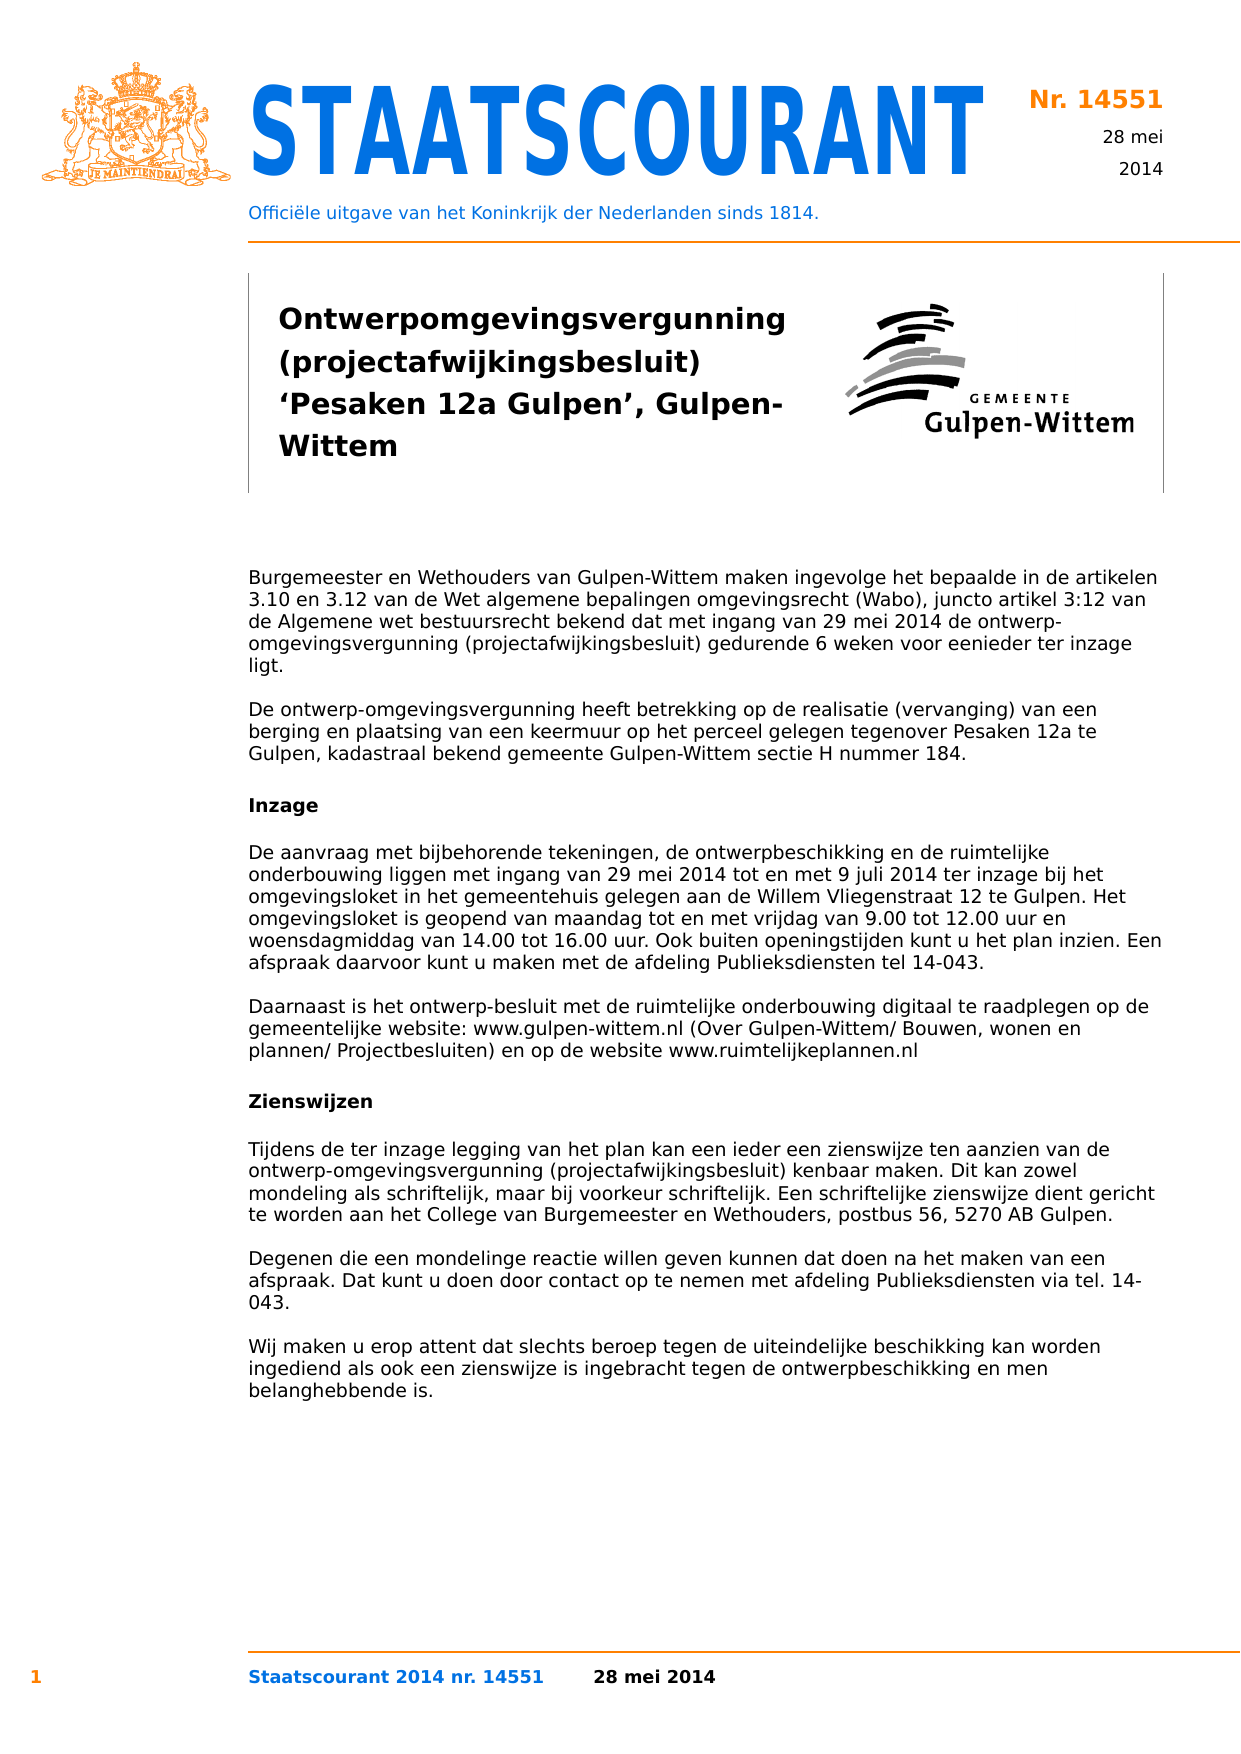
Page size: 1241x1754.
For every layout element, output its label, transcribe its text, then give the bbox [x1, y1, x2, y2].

table_cell 28 mei [998, 121, 1240, 153]
picture [844, 302, 1134, 439]
text Burgemeester en Wethouders van Gulpen-Wittem maken ingevolge het bepaalde in de artikelen 3.10 en 3.12 van de Wet algemene bepalingen omgevingsrecht (Wabo), juncto artikel 3:12 van de Algemene wet bestuursrecht bekend dat met ingang van 29 mei 2014 de ontwerp-omgevingsvergunning (projectafwijkingsbesluit) gedurende 6 weken voor eenieder ter inzage ligt. [248, 567, 1163, 677]
text Daarnaast is het ontwerp-besluit met de ruimtelijke onderbouwing digitaal te raadplegen op de gemeentelijke website: www.gulpen-wittem.nl (Over Gulpen-Wittem/ Bouwen, wonen en plannen/ Projectbesluiten) en op de website www.ruimtelijkeplannen.nl [248, 996, 1163, 1061]
text De aanvraag met bijbehorende tekeningen, de ontwerpbeschikking en de ruimtelijke onderbouwing liggen met ingang van 29 mei 2014 tot en met 9 juli 2014 ter inzage bij het omgevingsloket in het gemeentehuis gelegen aan de Willem Vliegenstraat 12 te Gulpen. Het omgevingsloket is geopend van maandag tot en met vrijdag van 9.00 tot 12.00 uur en woensdagmiddag van 14.00 tot 16.00 uur. Ook buiten openingstijden kunt u het plan inzien. Een afspraak daarvoor kunt u maken met de afdeling Publieksdiensten tel 14-043. [248, 842, 1163, 974]
picture [41, 62, 231, 186]
table_cell Officiële uitgave van het Koninkrijk der Nederlanden sinds 1814. [248, 203, 1240, 241]
subtitle Inzage [248, 795, 1163, 817]
subtitle Zienswijzen [248, 1091, 1163, 1113]
table_header [25, 62, 248, 241]
text Wij maken u erop attent dat slechts beroep tegen de uiteindelijke beschikking kan worden ingediend als ook een zienswijze is ingebracht tegen de ontwerpbeschikking en men belanghebbende is. [248, 1336, 1163, 1402]
subtitle Ontwerpomgevingsvergunning (projectafwijkingsbesluit) ‘Pesaken 12a Gulpen’, Gulpen-Wittem [249, 273, 1163, 493]
table_header STAATSCOURANT [248, 62, 998, 203]
text Degenen die een mondelinge reactie willen geven kunnen dat doen na het maken van een afspraak. Dat kunt u doen door contact op te nemen met afdeling Publieksdiensten via tel. 14-043. [248, 1248, 1163, 1314]
text Tijdens de ter inzage legging van het plan kan een ieder een zienswijze ten aanzien van de ontwerp-omgevingsvergunning (projectafwijkingsbesluit) kenbaar maken. Dit kan zowel mondeling als schriftelijk, maar bij voorkeur schriftelijk. Een schriftelijke zienswijze dient gericht te worden aan het College van Burgemeester en Wethouders, postbus 56, 5270 AB Gulpen. [248, 1138, 1163, 1226]
table_header Nr. 14551 [998, 62, 1240, 121]
text De ontwerp-omgevingsvergunning heeft betrekking op de realisatie (vervanging) van een berging en plaatsing van een keermuur op het perceel gelegen tegenover Pesaken 12a te Gulpen, kadastraal bekend gemeente Gulpen-Wittem sectie H nummer 184. [248, 699, 1163, 765]
table_cell 2014 [998, 153, 1240, 203]
